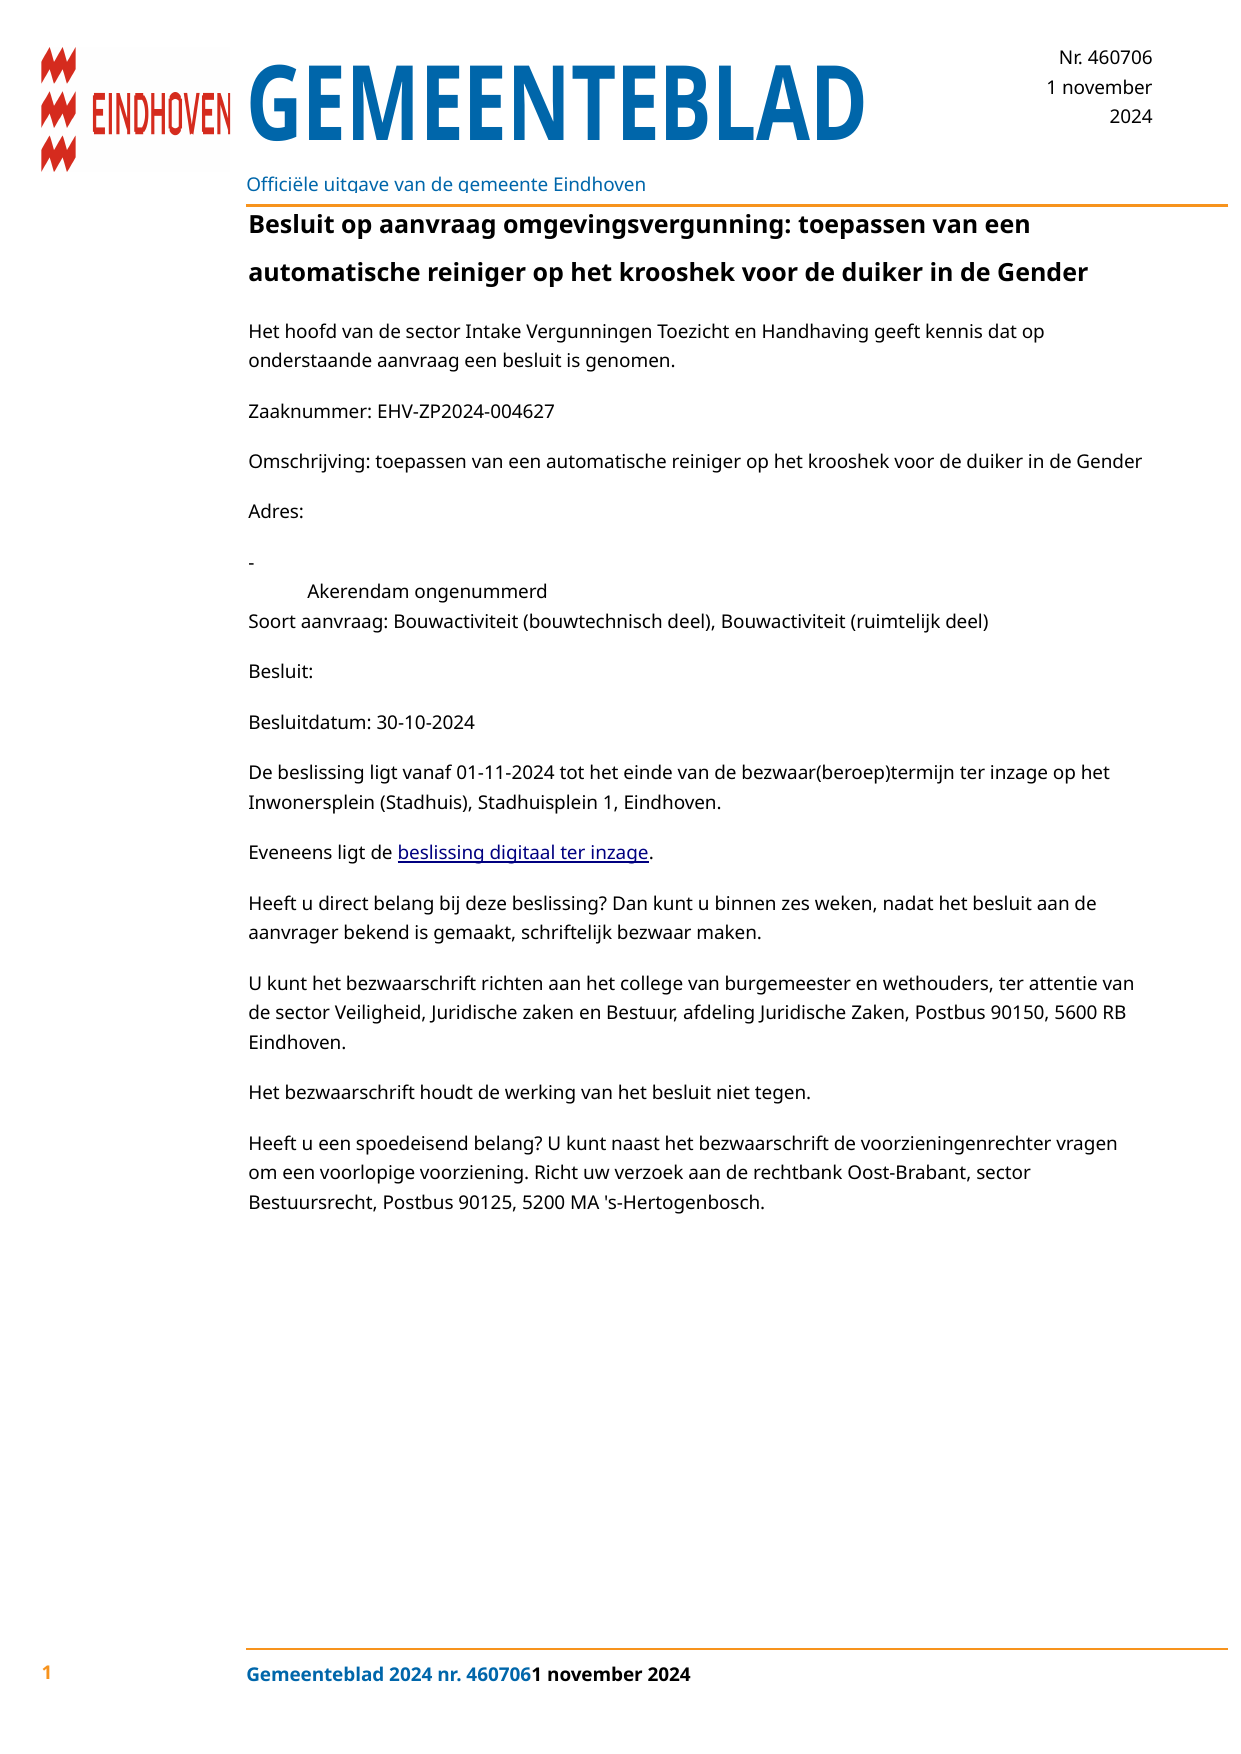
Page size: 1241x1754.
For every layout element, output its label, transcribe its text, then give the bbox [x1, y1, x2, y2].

text De beslissing ligt vanaf 01-11-2024 tot het einde van de bezwaar(beroep)termijn ter inzage op het Inwonersplein (Stadhuis), Stadhuisplein 1, Eindhoven. [248, 759, 1152, 815]
text Soort aanvraag: Bouwactiviteit (bouwtechnisch deel), Bouwactiviteit (ruimtelijk deel) [248, 608, 1152, 634]
text Eveneens ligt de beslissing digitaal ter inzage. [248, 839, 1152, 865]
text Omschrijving: toepassen van een automatische reiniger op het krooshek voor de duiker in de Gender [248, 448, 1152, 474]
text Besluitdatum: 30-10-2024 [248, 709, 1152, 735]
text Besluit: [248, 659, 1152, 684]
text Heeft u een spoedeisend belang? U kunt naast het bezwaarschrift de voorzieningenrechter vragen om een voorlopige voorziening. Richt uw verzoek aan de rechtbank Oost-Brabant, sector Bestuursrecht, Postbus 90125, 5200 MA 's-Hertogenbosch. [248, 1130, 1152, 1215]
text Zaaknummer: EHV-ZP2024-004627 [248, 398, 1152, 424]
text Besluit op aanvraag omgevingsvergunning: toepassen van een automatische reiniger op het krooshek voor de duiker in de Gender [248, 207, 1152, 288]
text Het bezwaarschrift houdt de werking van het besluit niet tegen. [248, 1079, 1152, 1105]
text Heeft u direct belang bij deze beslissing? Dan kunt u binnen zes weken, nadat het besluit aan de aanvrager bekend is gemaakt, schriftelijk bezwaar maken. [248, 890, 1152, 945]
text U kunt het bezwaarschrift richten aan het college van burgemeester en wethouders, ter attentie van de sector Veiligheid, Juridische zaken en Bestuur, afdeling Juridische Zaken, Postbus 90150, 5600 RB Eindhoven. [248, 970, 1152, 1055]
text Het hoofd van de sector Intake Vergunningen Toezicht en Handhaving geeft kennis dat op onderstaande aanvraag een besluit is genomen. [248, 318, 1152, 373]
list Akerendam ongenummerd [248, 579, 1152, 604]
text Adres: [248, 499, 1152, 524]
picture [41, 47, 231, 172]
